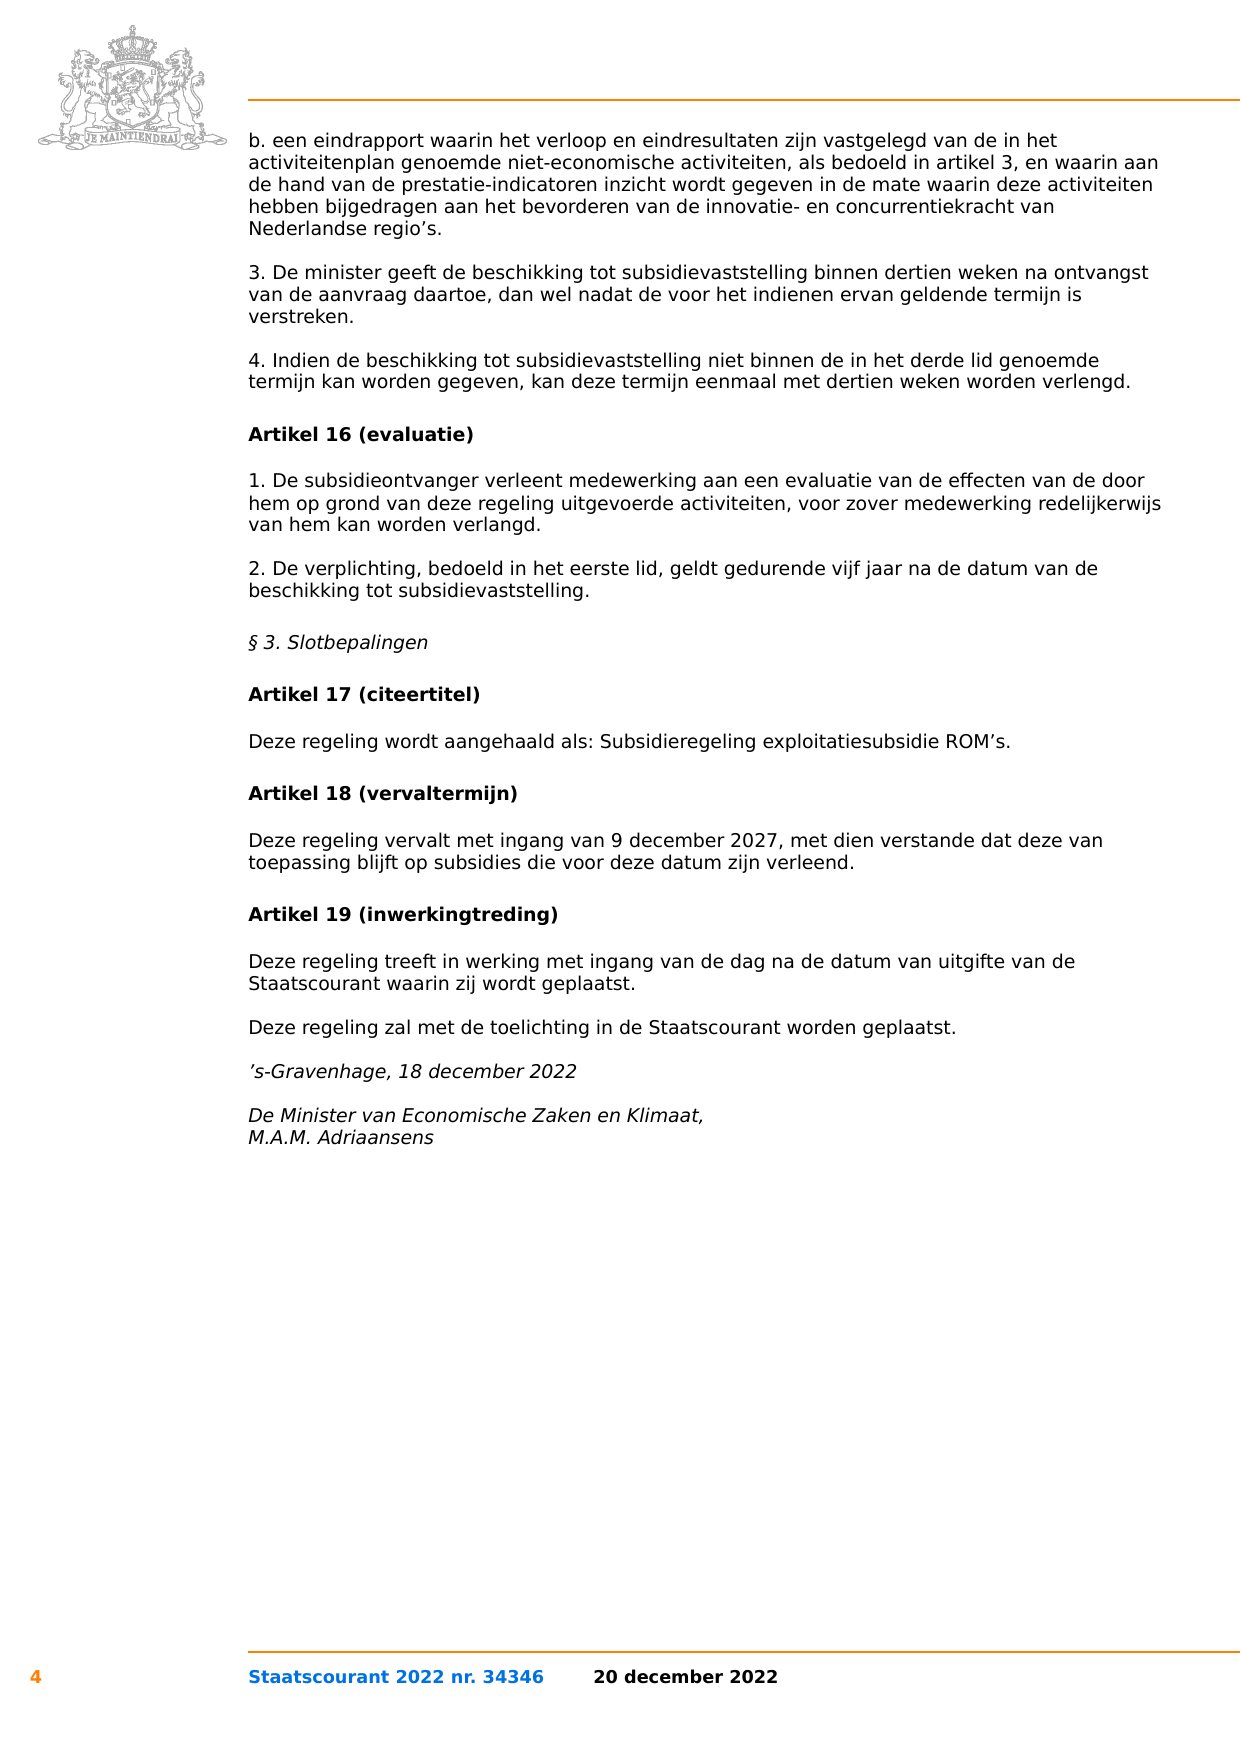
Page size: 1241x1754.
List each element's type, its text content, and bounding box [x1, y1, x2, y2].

text b. een eindrapport waarin het verloop en eindresultaten zijn vastgelegd van de in het activiteitenplan genoemde niet-economische activiteiten, als bedoeld in artikel 3, en waarin aan de hand van de prestatie-indicatoren inzicht wordt gegeven in de mate waarin deze activiteiten hebben bijgedragen aan het bevorderen van de innovatie- en concurrentiekracht van Nederlandse regio’s. [248, 130, 1163, 240]
text Deze regeling vervalt met ingang van 9 december 2027, met dien verstande dat deze van toepassing blijft op subsidies die voor deze datum zijn verleend. [248, 830, 1163, 874]
text 2. De verplichting, bedoeld in het eerste lid, geldt gedurende vijf jaar na de datum van de beschikking tot subsidievaststelling. [248, 558, 1163, 602]
subtitle Artikel 19 (inwerkingtreding) [248, 904, 1163, 926]
text 1. De subsidieontvanger verleent medewerking aan een evaluatie van de effecten van de door hem op grond van deze regeling uitgevoerde activiteiten, voor zover medewerking redelijkerwijs van hem kan worden verlangd. [248, 470, 1163, 536]
text Deze regeling zal met de toelichting in de Staatscourant worden geplaatst. [248, 1017, 1163, 1039]
subtitle Artikel 16 (evaluatie) [248, 423, 1163, 445]
text ’s-Gravenhage, 18 december 2022 [248, 1061, 1163, 1083]
picture [38, 25, 227, 150]
subtitle Artikel 17 (citeertitel) [248, 684, 1163, 706]
text Deze regeling treeft in werking met ingang van de dag na de datum van uitgifte van de Staatscourant waarin zij wordt geplaatst. [248, 951, 1163, 995]
text 3. De minister geeft de beschikking tot subsidievaststelling binnen dertien weken na ontvangst van de aanvraag daartoe, dan wel nadat de voor het indienen ervan geldende termijn is verstreken. [248, 262, 1163, 328]
subtitle § 3. Slotbepalingen [248, 632, 1163, 654]
text De Minister van Economische Zaken en Klimaat, M.A.M. Adriaansens [248, 1104, 1163, 1148]
subtitle Artikel 18 (vervaltermijn) [248, 783, 1163, 805]
text Deze regeling wordt aangehaald als: Subsidieregeling exploitatiesubsidie ROM’s. [248, 731, 1163, 753]
text 4. Indien de beschikking tot subsidievaststelling niet binnen de in het derde lid genoemde termijn kan worden gegeven, kan deze termijn eenmaal met dertien weken worden verlengd. [248, 349, 1163, 393]
